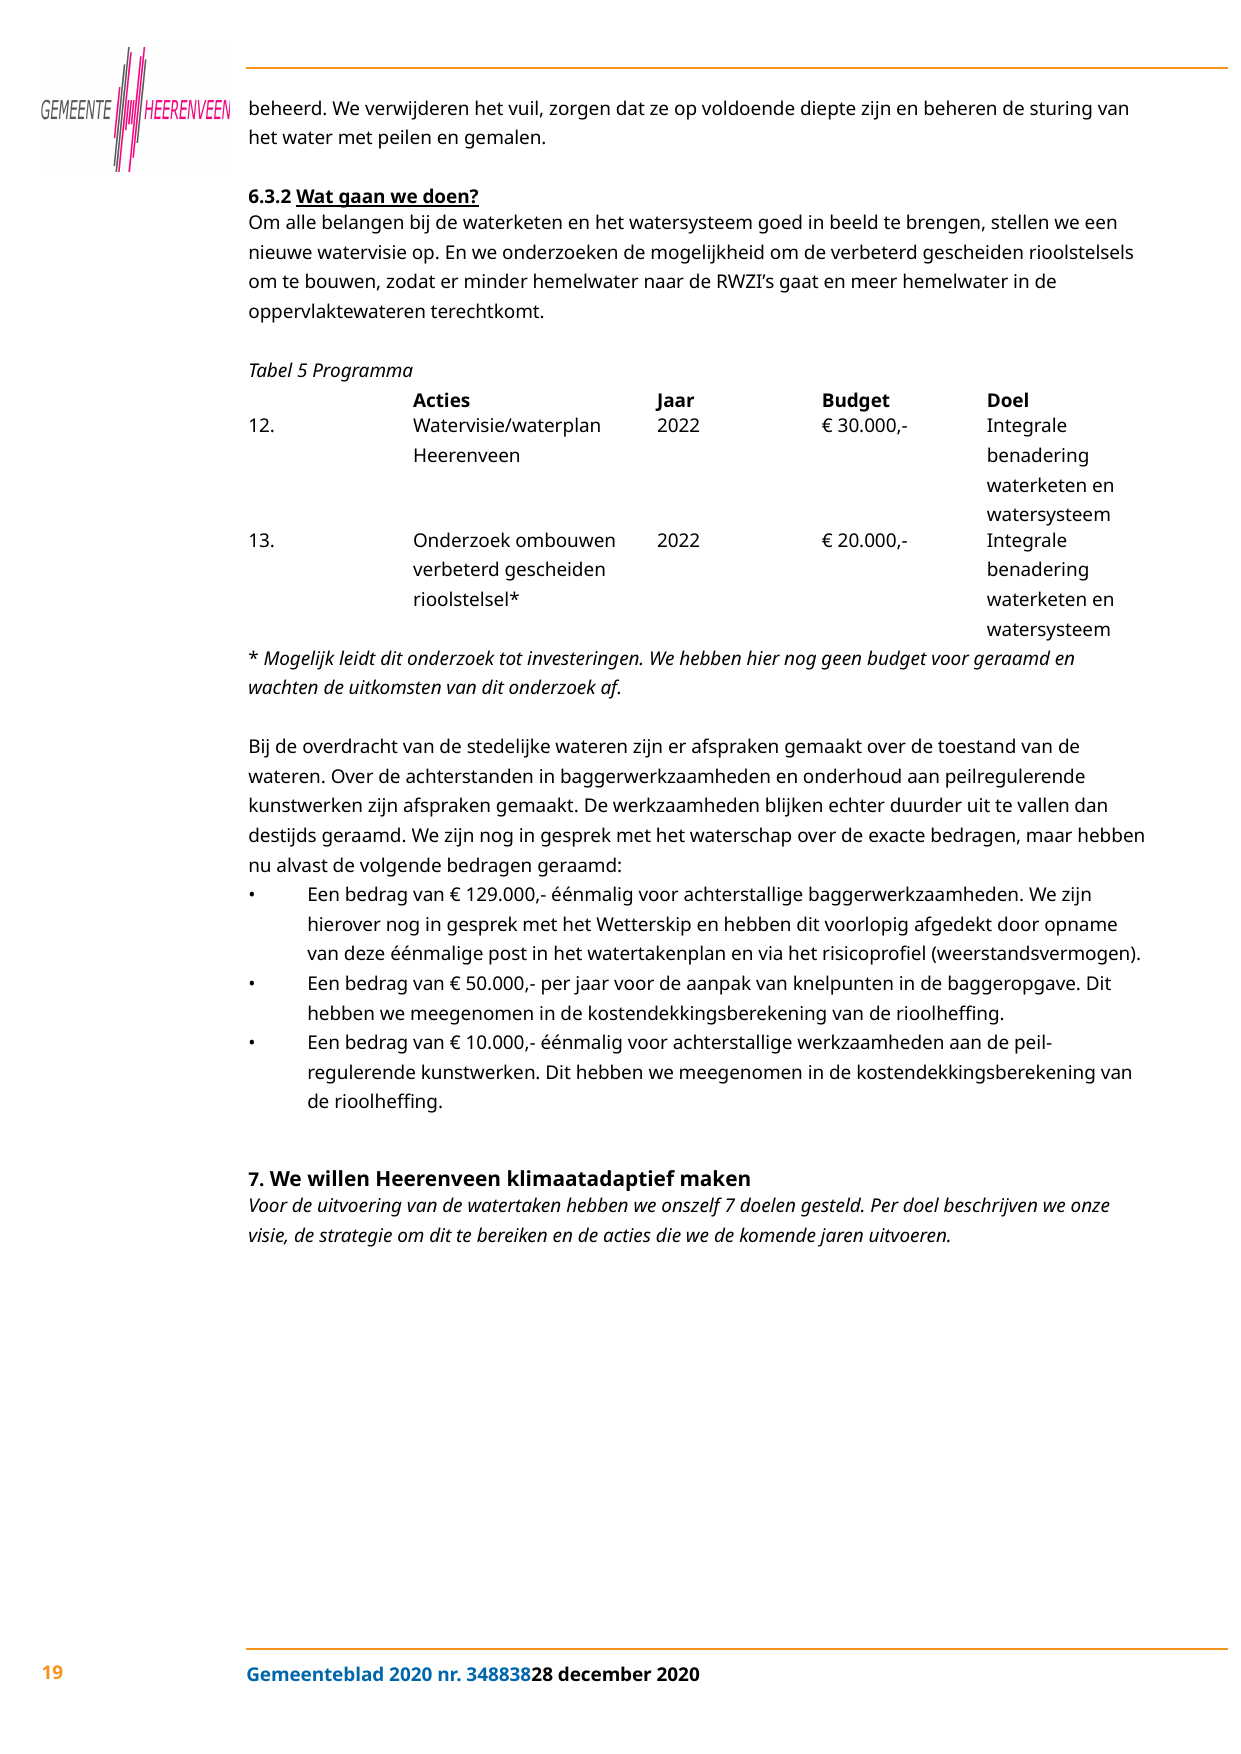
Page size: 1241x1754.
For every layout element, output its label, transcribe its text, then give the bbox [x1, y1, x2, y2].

table_cell Onderzoek ombouwen verbeterd gescheiden rioolstelsel* [413, 527, 657, 642]
table_cell 2022 [657, 527, 822, 642]
text 7. We willen Heerenveen klimaatadaptief maken [248, 1164, 1152, 1192]
text * Mogelijk leidt dit onderzoek tot investeringen. We hebben hier nog geen budget voor geraamd en wachten de uitkomsten van dit onderzoek af. [248, 645, 1152, 700]
text Voor de uitvoering van de watertaken hebben we onszelf 7 doelen gesteld. Per doel beschrijven we onze visie, de strategie om dit te bereiken en de acties die we de komende jaren uitvoeren. [248, 1192, 1152, 1247]
picture [41, 47, 231, 172]
text Om alle belangen bij de waterketen en het watersysteem goed in beeld te brengen, stellen we een nieuwe watervisie op. En we onderzoeken de mogelijkheid om de verbeterd gescheiden rioolstelsels om te bouwen, zodat er minder hemelwater naar de RWZI’s gaat en meer hemelwater in de oppervlaktewateren terechtkomt. [248, 209, 1152, 324]
table_cell 13. [248, 527, 413, 642]
text 6.3.2 Wat gaan we doen? [248, 183, 1152, 209]
table_cell € 20.000,- [822, 527, 987, 642]
table_cell Watervisie/waterplan Heerenveen [413, 413, 657, 527]
table_header Jaar [657, 387, 822, 413]
table_header Acties [413, 387, 657, 413]
table_cell 12. [248, 413, 413, 527]
text beheerd. We verwijderen het vuil, zorgen dat ze op voldoende diepte zijn en beheren de sturing van het water met peilen en gemalen. [248, 95, 1152, 150]
list Een bedrag van € 50.000,- per jaar voor de aanpak van knelpunten in de baggeropgave. Dit hebben we meegenomen in de kostendekkingsberekening van de rioolheffing. [248, 970, 1152, 1026]
text Bij de overdracht van de stedelijke wateren zijn er afspraken gemaakt over de toestand van de wateren. Over de achterstanden in baggerwerkzaamheden en onderhoud aan peilregulerende kunstwerken zijn afspraken gemaakt. De werkzaamheden blijken echter duurder uit te vallen dan destijds geraamd. We zijn nog in gesprek met het waterschap over de exacte bedragen, maar hebben nu alvast de volgende bedragen geraamd: [248, 733, 1152, 878]
table_header [248, 387, 413, 413]
table_cell € 30.000,- [822, 413, 987, 527]
text Tabel 5 Programma [248, 357, 1152, 383]
list Een bedrag van € 129.000,- éénmalig voor achterstallige baggerwerkzaamheden. We zijn hierover nog in gesprek met het Wetterskip en hebben dit voorlopig afgedekt door opname van deze éénmalige post in het watertakenplan en via het risicoprofiel (weerstandsvermogen). [248, 881, 1152, 966]
table_cell Integrale benadering waterketen en watersysteem [987, 413, 1152, 527]
table_cell Integrale benadering waterketen en watersysteem [987, 527, 1152, 642]
table_header Budget [822, 387, 987, 413]
list Een bedrag van € 10.000,- éénmalig voor achterstallige werkzaamheden aan de peil-regulerende kunstwerken. Dit hebben we meegenomen in de kostendekkingsberekening van de rioolheffing. [248, 1029, 1152, 1114]
table_cell 2022 [657, 413, 822, 527]
table_header Doel [987, 387, 1152, 413]
